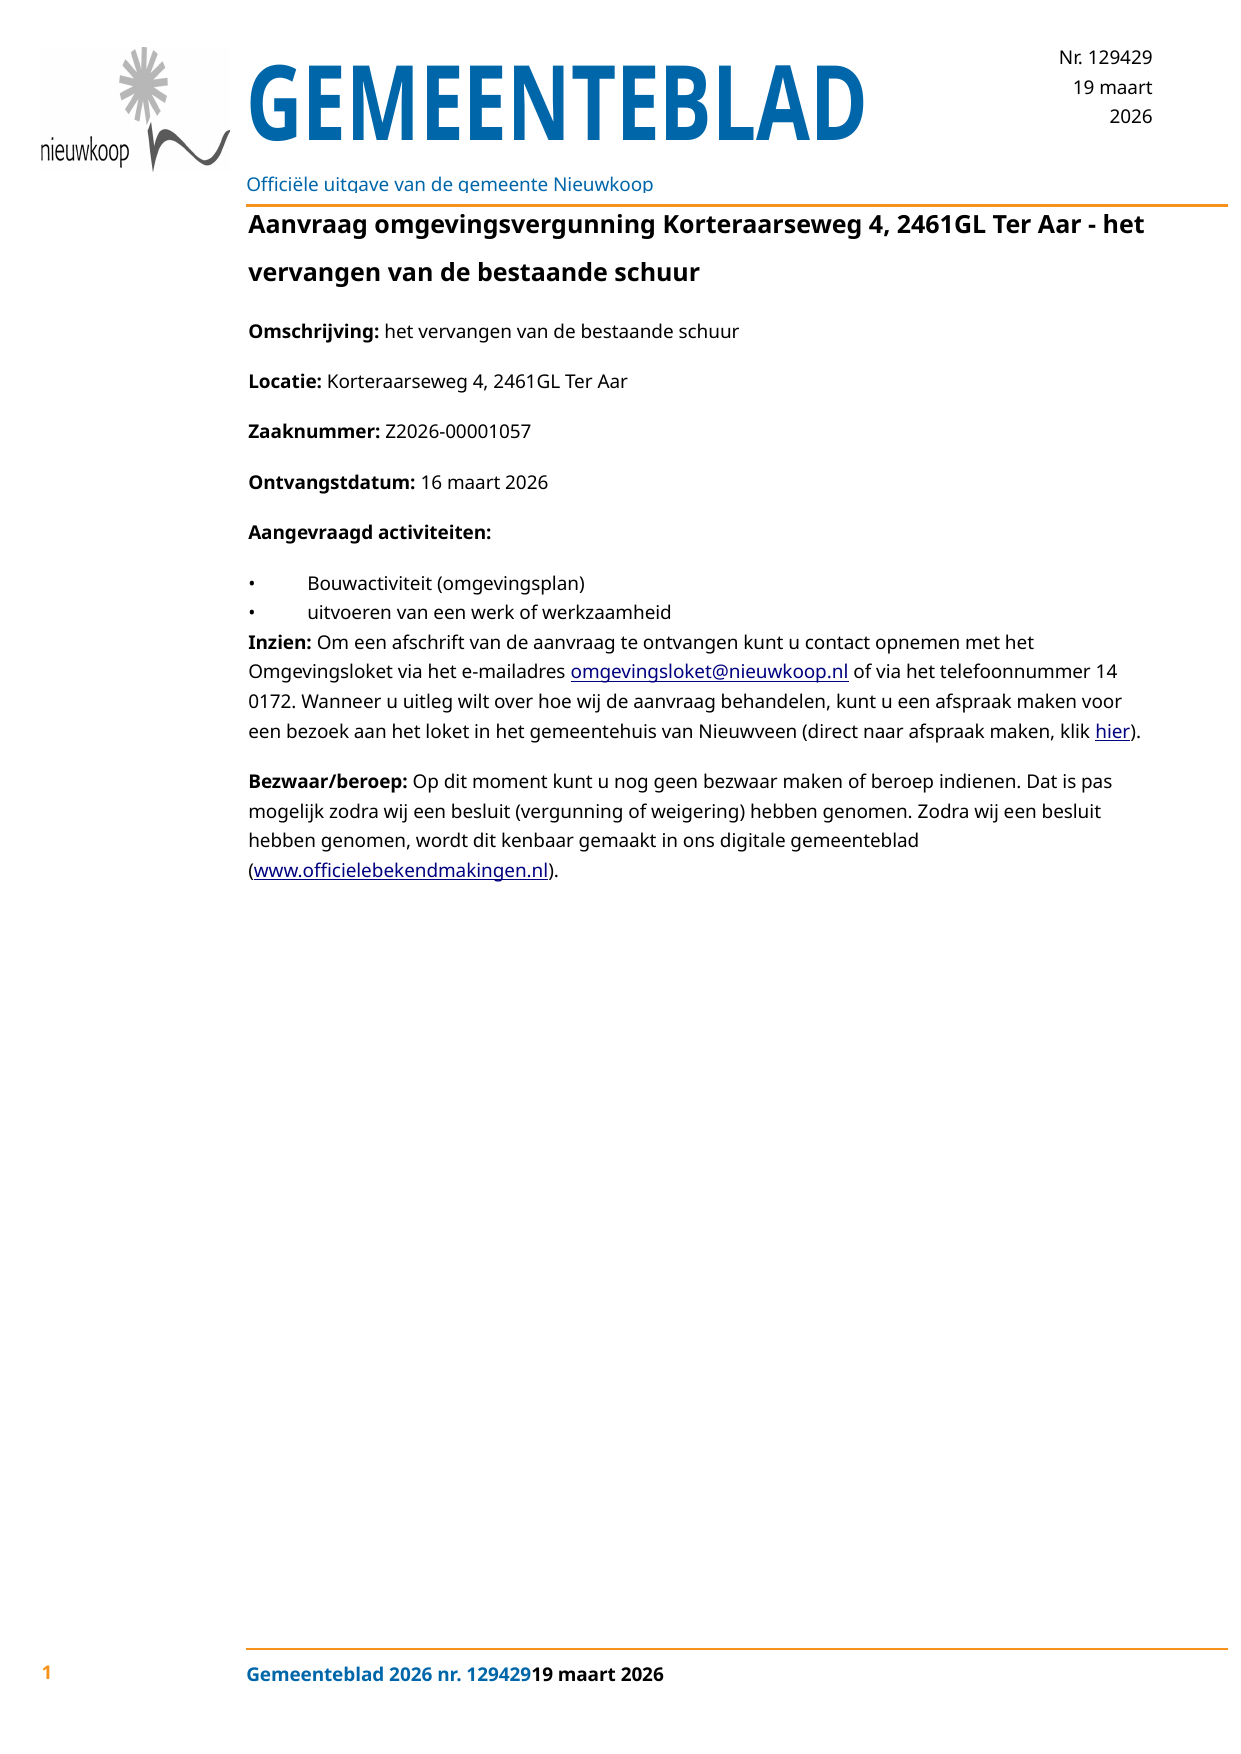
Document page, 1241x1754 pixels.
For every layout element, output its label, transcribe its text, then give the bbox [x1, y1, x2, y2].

text Aanvraag omgevingsvergunning Korteraarseweg 4, 2461GL Ter Aar - het vervangen van de bestaande schuur [248, 207, 1152, 288]
text Locatie: Korteraarseweg 4, 2461GL Ter Aar [248, 368, 1152, 394]
text Bezwaar/beroep: Op dit moment kunt u nog geen bezwaar maken of beroep indienen. Dat is pas mogelijk zodra wij een besluit (vergunning of weigering) hebben genomen. Zodra wij een besluit hebben genomen, wordt dit kenbaar gemaakt in ons digitale gemeenteblad (www.officielebekendmakingen.nl). [248, 768, 1152, 883]
text Omschrijving: het vervangen van de bestaande schuur [248, 318, 1152, 344]
text Ontvangstdatum: 16 maart 2026 [248, 469, 1152, 495]
list uitvoeren van een werk of werkzaamheid [248, 599, 1152, 625]
text Zaaknummer: Z2026-00001057 [248, 419, 1152, 444]
text Aangevraagd activiteiten: [248, 519, 1152, 545]
list Bouwactiviteit (omgevingsplan) [248, 570, 1152, 596]
picture [41, 47, 231, 172]
text Inzien: Om een afschrift van de aanvraag te ontvangen kunt u contact opnemen met het Omgevingsloket via het e-mailadres omgevingsloket@nieuwkoop.nl of via het telefoonnummer 14 0172. Wanneer u uitleg wilt over hoe wij de aanvraag behandelen, kunt u een afspraak maken voor een bezoek aan het loket in het gemeentehuis van Nieuwveen (direct naar afspraak maken, klik hier). [248, 629, 1152, 744]
